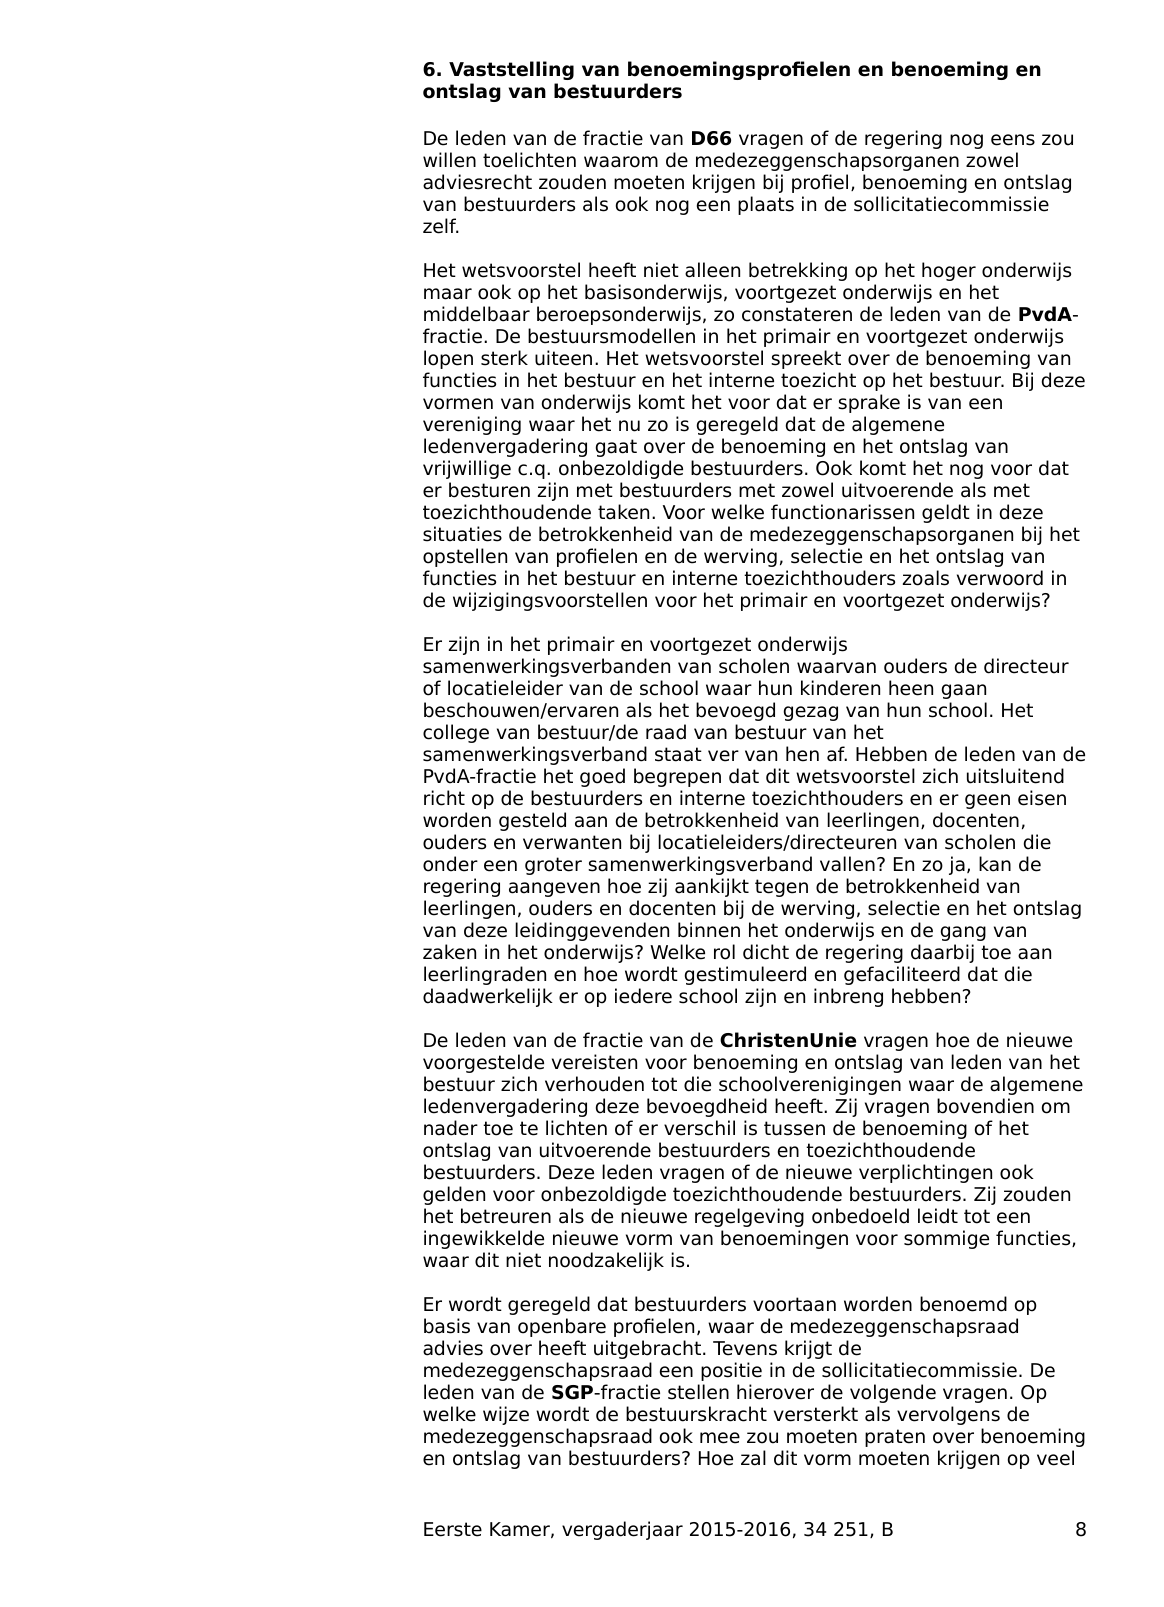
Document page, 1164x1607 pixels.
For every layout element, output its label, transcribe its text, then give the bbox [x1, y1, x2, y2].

text Er zijn in het primair en voortgezet onderwijs samenwerkingsverbanden van scholen waarvan ouders de directeur of locatieleider van de school waar hun kinderen heen gaan beschouwen/ervaren als het bevoegd gezag van hun school. Het college van bestuur/de raad van bestuur van het samenwerkingsverband staat ver van hen af. Hebben de leden van de PvdA-fractie het goed begrepen dat dit wetsvoorstel zich uitsluitend richt op de bestuurders en interne toezichthouders en er geen eisen worden gesteld aan de betrokkenheid van leerlingen, docenten, ouders en verwanten bij locatieleiders/directeuren van scholen die onder een groter samenwerkingsverband vallen? En zo ja, kan de regering aangeven hoe zij aankijkt tegen de betrokkenheid van leerlingen, ouders en docenten bij de werving, selectie en het ontslag van deze leidinggevenden binnen het onderwijs en de gang van zaken in het onderwijs? Welke rol dicht de regering daarbij toe aan leerlingraden en hoe wordt gestimuleerd en gefaciliteerd dat die daadwerkelijk er op iedere school zijn en inbreng hebben? [422, 634, 1087, 1008]
text De leden van de fractie van D66 vragen of de regering nog eens zou willen toelichten waarom de medezeggenschapsorganen zowel adviesrecht zouden moeten krijgen bij profiel, benoeming en ontslag van bestuurders als ook nog een plaats in de sollicitatiecommissie zelf. [422, 128, 1087, 238]
text Er wordt geregeld dat bestuurders voortaan worden benoemd op basis van openbare profielen, waar de medezeggenschapsraad advies over heeft uitgebracht. Tevens krijgt de medezeggenschapsraad een positie in de sollicitatiecommissie. De leden van de SGP-fractie stellen hierover de volgende vragen. Op welke wijze wordt de bestuurskracht versterkt als vervolgens de medezeggenschapsraad ook mee zou moeten praten over benoeming en ontslag van bestuurders? Hoe zal dit vorm moeten krijgen op veel [422, 1294, 1087, 1469]
text Het wetsvoorstel heeft niet alleen betrekking op het hoger onderwijs maar ook op het basisonderwijs, voortgezet onderwijs en het middelbaar beroepsonderwijs, zo constateren de leden van de PvdA-fractie. De bestuursmodellen in het primair en voortgezet onderwijs lopen sterk uiteen. Het wetsvoorstel spreekt over de benoeming van functies in het bestuur en het interne toezicht op het bestuur. Bij deze vormen van onderwijs komt het voor dat er sprake is van een vereniging waar het nu zo is geregeld dat de algemene ledenvergadering gaat over de benoeming en het ontslag van vrijwillige c.q. onbezoldigde bestuurders. Ook komt het nog voor dat er besturen zijn met bestuurders met zowel uitvoerende als met toezichthoudende taken. Voor welke functionarissen geldt in deze situaties de betrokkenheid van de medezeggenschapsorganen bij het opstellen van profielen en de werving, selectie en het ontslag van functies in het bestuur en interne toezichthouders zoals verwoord in de wijzigingsvoorstellen voor het primair en voortgezet onderwijs? [422, 260, 1087, 612]
text De leden van de fractie van de ChristenUnie vragen hoe de nieuwe voorgestelde vereisten voor benoeming en ontslag van leden van het bestuur zich verhouden tot die schoolverenigingen waar de algemene ledenvergadering deze bevoegdheid heeft. Zij vragen bovendien om nader toe te lichten of er verschil is tussen de benoeming of het ontslag van uitvoerende bestuurders en toezichthoudende bestuurders. Deze leden vragen of de nieuwe verplichtingen ook gelden voor onbezoldigde toezichthoudende bestuurders. Zij zouden het betreuren als de nieuwe regelgeving onbedoeld leidt tot een ingewikkelde nieuwe vorm van benoemingen voor sommige functies, waar dit niet noodzakelijk is. [422, 1030, 1087, 1272]
subtitle 6. Vaststelling van benoemingsprofielen en benoeming en ontslag van bestuurders [422, 59, 1087, 103]
